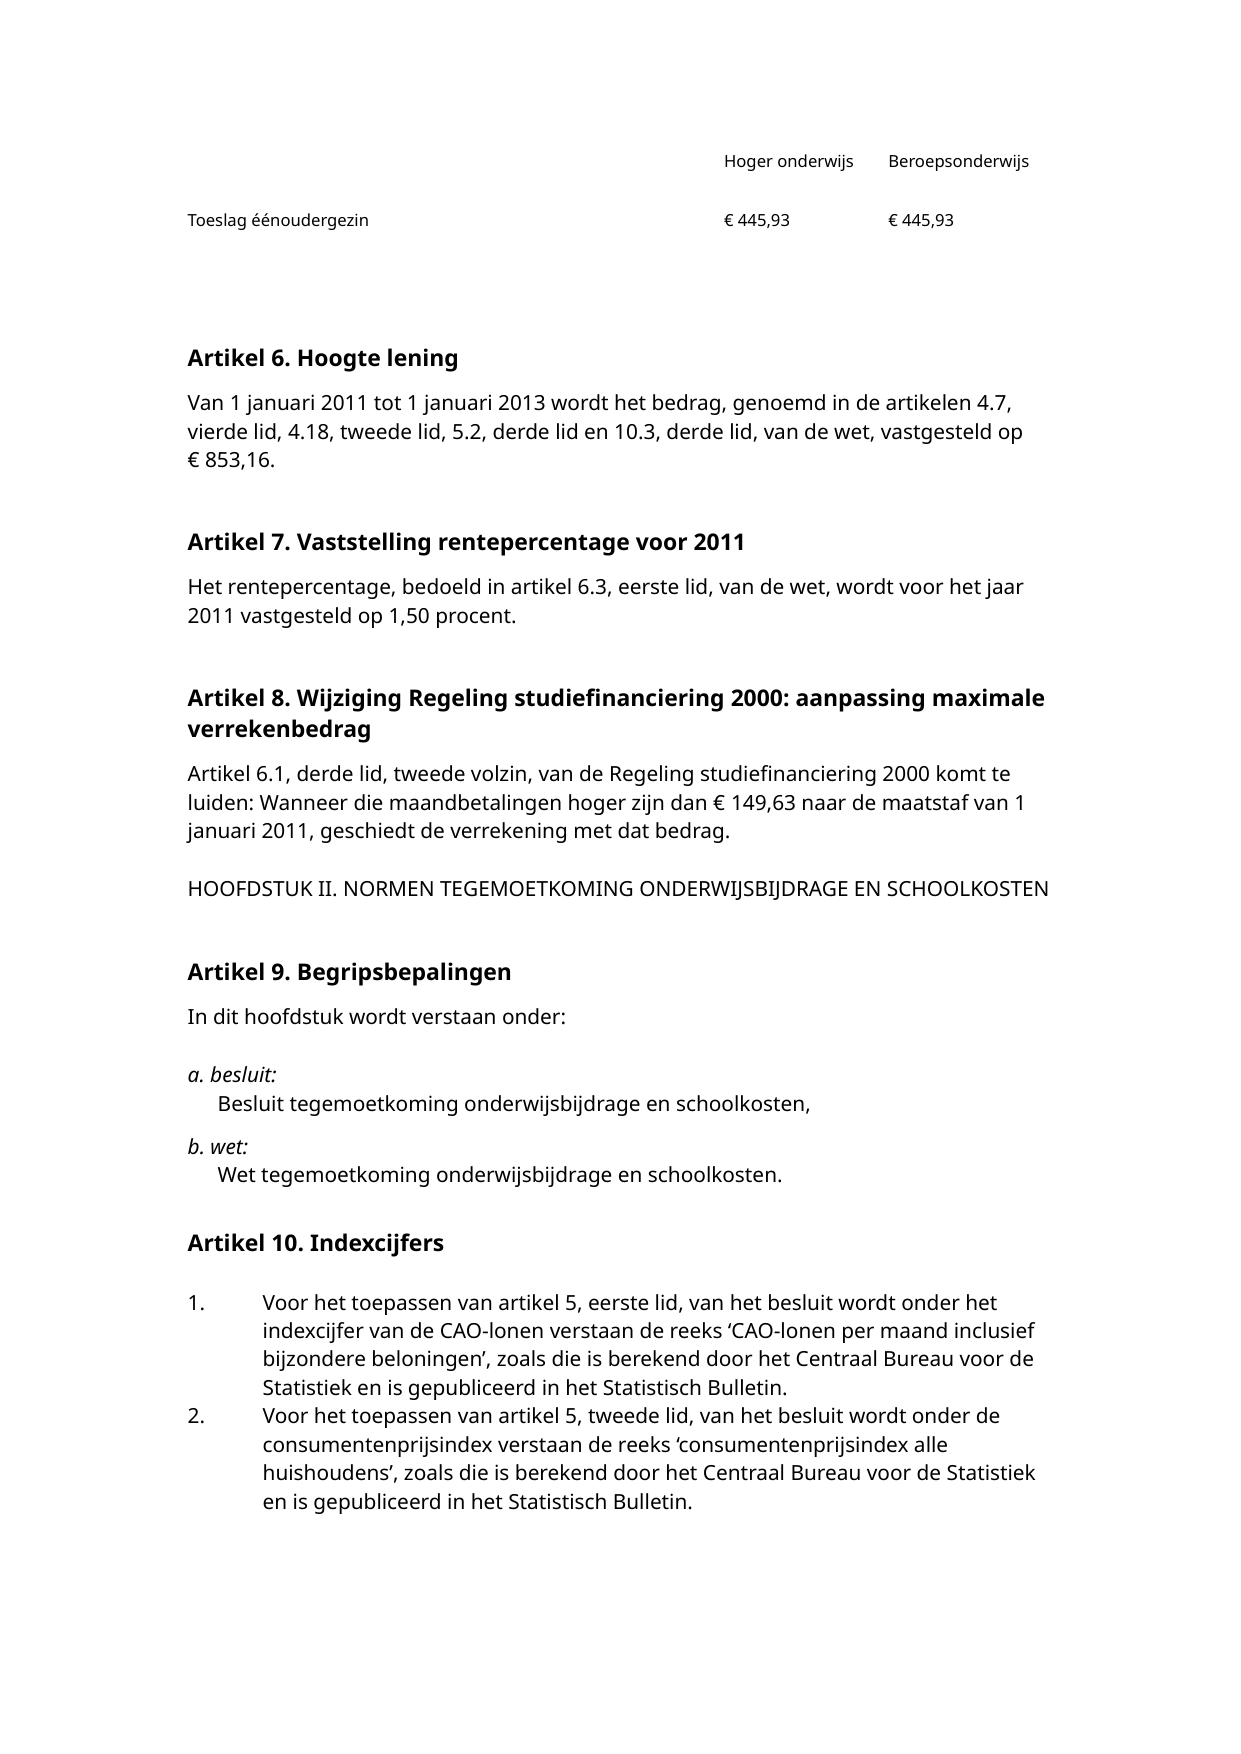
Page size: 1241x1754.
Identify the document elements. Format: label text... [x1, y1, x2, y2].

table_header Beroepsonderwijs [888, 150, 1053, 208]
subtitle Artikel 9. Begripsbepalingen [187, 956, 1053, 987]
text b. wet: [187, 1132, 1053, 1161]
text a. besluit: [187, 1060, 1053, 1089]
subtitle HOOFDSTUK II. NORMEN TEGEMOETKOMING ONDERWIJSBIJDRAGE EN SCHOOLKOSTEN [187, 874, 1053, 903]
text Wet tegemoetkoming onderwijsbijdrage en schoolkosten. [217, 1161, 1053, 1189]
text In dit hoofdstuk wordt verstaan onder: [187, 1002, 1053, 1030]
table_cell € 445,93 [724, 209, 888, 261]
text Van 1 januari 2011 tot 1 januari 2013 wordt het bedrag, genoemd in de artikelen 4.7, vierde lid, 4.18, tweede lid, 5.2, derde lid en 10.3, derde lid, van de wet, vastgesteld op € 853,16. [187, 388, 1053, 474]
text Artikel 6.1, derde lid, tweede volzin, van de Regeling studiefinanciering 2000 komt te luiden: Wanneer die maandbetalingen hoger zijn dan € 149,63 naar de maatstaf van 1 januari 2011, geschiedt de verrekening met dat bedrag. [187, 759, 1053, 844]
subtitle Artikel 6. Hoogte lening [187, 342, 1053, 373]
text Het rentepercentage, bedoeld in artikel 6.3, eerste lid, van de wet, wordt voor het jaar 2011 vastgesteld op 1,50 procent. [187, 572, 1053, 629]
subtitle Artikel 10. Indexcijfers [187, 1226, 1053, 1258]
table_header Hoger onderwijs [724, 150, 888, 208]
text Besluit tegemoetkoming onderwijsbijdrage en schoolkosten, [217, 1089, 1053, 1117]
table_cell € 445,93 [888, 209, 1053, 261]
table_cell Toeslag éénoudergezin [188, 209, 724, 261]
table_header [188, 150, 724, 208]
list Voor het toepassen van artikel 5, eerste lid, van het besluit wordt onder het indexcijfer van de CAO-lonen verstaan de reeks ‘CAO-lonen per maand inclusief bijzondere beloningen’, zoals die is berekend door het Centraal Bureau voor de Statistiek en is gepubliceerd in het Statistisch Bulletin. [187, 1288, 1053, 1401]
subtitle Artikel 7. Vaststelling rentepercentage voor 2011 [187, 526, 1053, 557]
subtitle Artikel 8. Wijziging Regeling studiefinanciering 2000: aanpassing maximale verrekenbedrag [187, 682, 1053, 744]
list Voor het toepassen van artikel 5, tweede lid, van het besluit wordt onder de consumentenprijsindex verstaan de reeks ‘consumentenprijsindex alle huishoudens’, zoals die is berekend door het Centraal Bureau voor de Statistiek en is gepubliceerd in het Statistisch Bulletin. [187, 1401, 1053, 1515]
